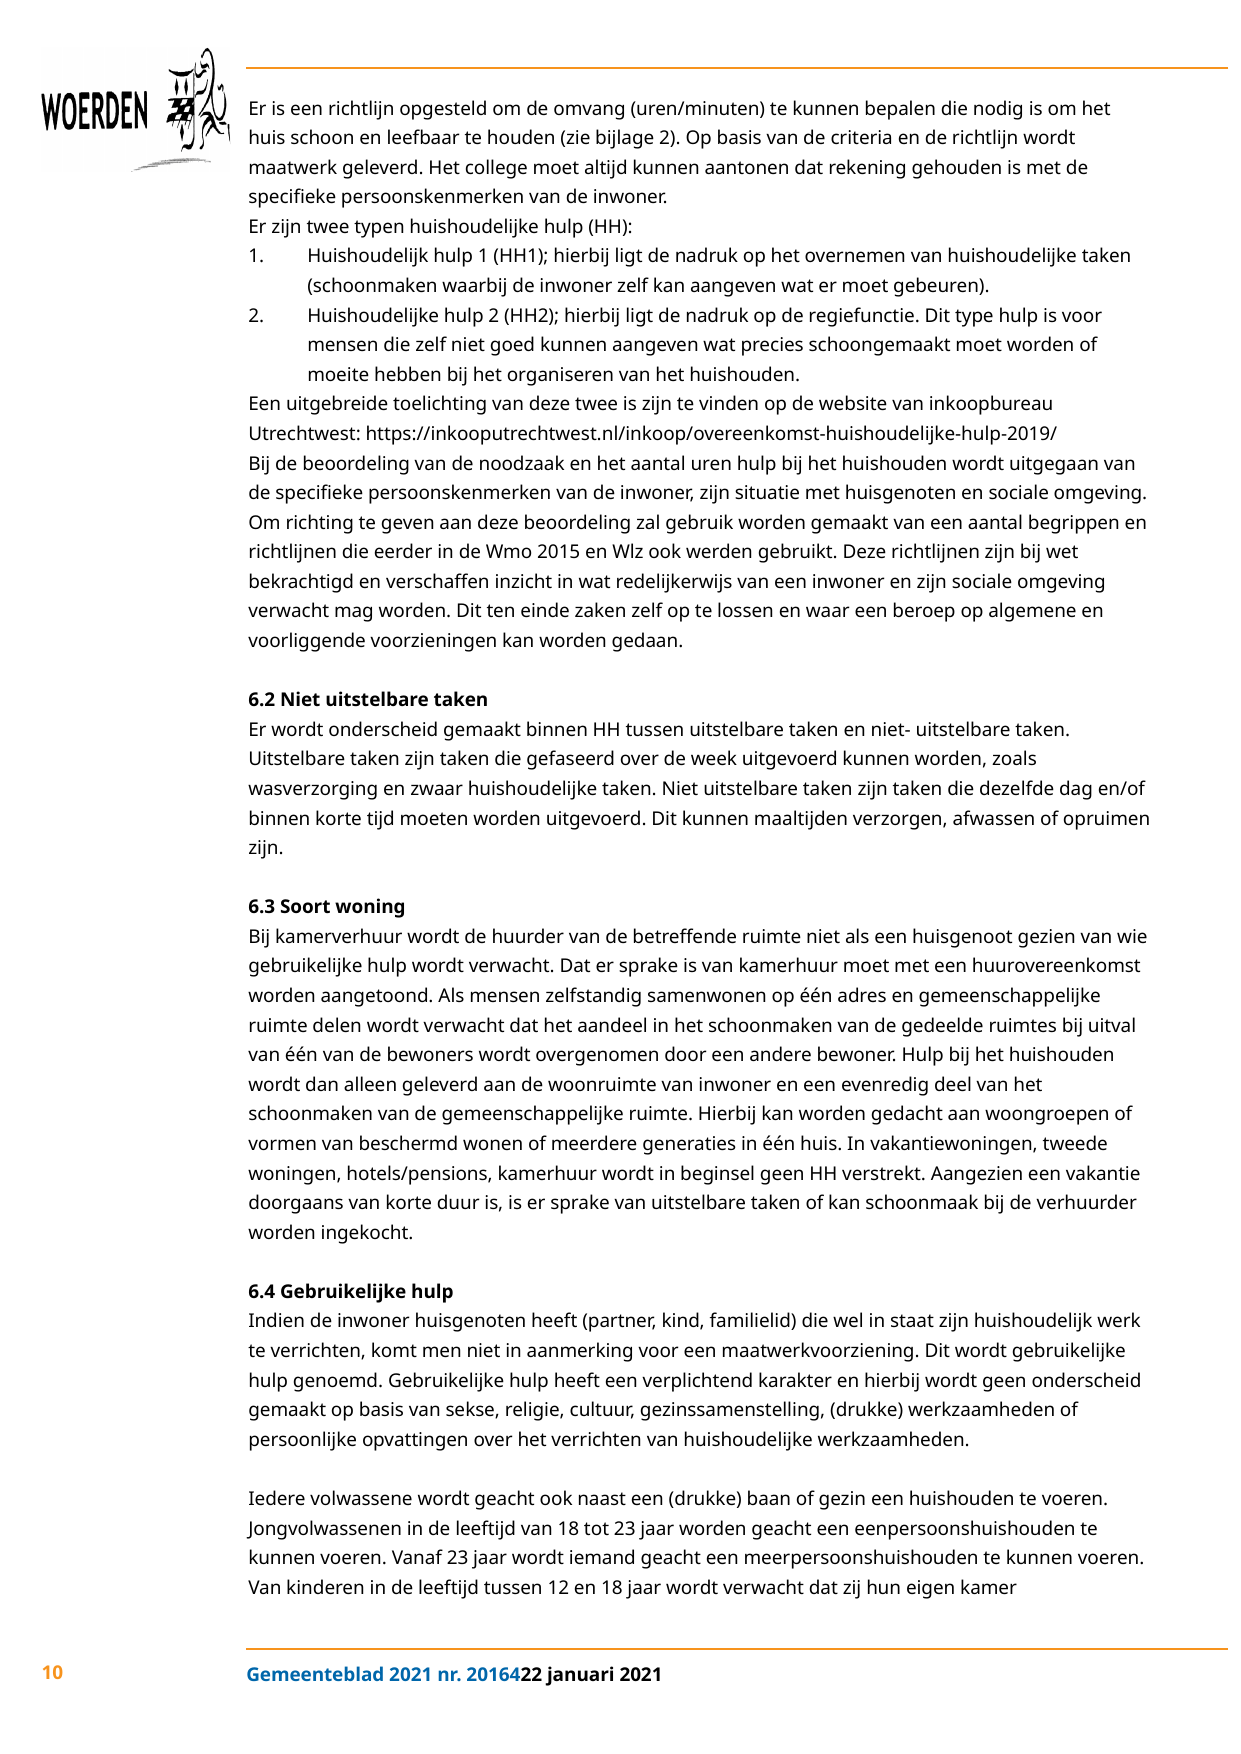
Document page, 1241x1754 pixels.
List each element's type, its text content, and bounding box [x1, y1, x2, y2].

picture [41, 47, 231, 172]
text 6.2 Niet uitstelbare taken [248, 686, 1152, 712]
text Er wordt onderscheid gemaakt binnen HH tussen uitstelbare taken en niet- uitstelbare taken. Uitstelbare taken zijn taken die gefaseerd over de week uitgevoerd kunnen worden, zoals wasverzorging en zwaar huishoudelijke taken. Niet uitstelbare taken zijn taken die dezelfde dag en/of binnen korte tijd moeten worden uitgevoerd. Dit kunnen maaltijden verzorgen, afwassen of opruimen zijn. [248, 716, 1152, 860]
text Een uitgebreide toelichting van deze twee is zijn te vinden op de website van inkoopbureau Utrechtwest: https://inkooputrechtwest.nl/inkoop/overeenkomst-huishoudelijke-hulp-2019/ [248, 391, 1152, 446]
text 6.4 Gebruikelijke hulp [248, 1278, 1152, 1304]
list Huishoudelijk hulp 1 (HH1); hierbij ligt de nadruk op het overnemen van huishoudelijke taken (schoonmaken waarbij de inwoner zelf kan aangeven wat er moet gebeuren). [248, 243, 1152, 298]
text Bij kamerverhuur wordt de huurder van de betreffende ruimte niet als een huisgenoot gezien van wie gebruikelijke hulp wordt verwacht. Dat er sprake is van kamerhuur moet met een huurovereenkomst worden aangetoond. Als mensen zelfstandig samenwonen op één adres en gemeenschappelijke ruimte delen wordt verwacht dat het aandeel in het schoonmaken van de gedeelde ruimtes bij uitval van één van de bewoners wordt overgenomen door een andere bewoner. Hulp bij het huishouden wordt dan alleen geleverd aan de woonruimte van inwoner en een evenredig deel van het schoonmaken van de gemeenschappelijke ruimte. Hierbij kan worden gedacht aan woongroepen of vormen van beschermd wonen of meerdere generaties in één huis. In vakantiewoningen, tweede woningen, hotels/pensions, kamerhuur wordt in beginsel geen HH verstrekt. Aangezien een vakantie doorgaans van korte duur is, is er sprake van uitstelbare taken of kan schoonmaak bij de verhuurder worden ingekocht. [248, 923, 1152, 1245]
text Er zijn twee typen huishoudelijke hulp (HH): [248, 213, 1152, 239]
text Iedere volwassene wordt geacht ook naast een (drukke) baan of gezin een huishouden te voeren. Jongvolwassenen in de leeftijd van 18 tot 23 jaar worden geacht een eenpersoonshuishouden te kunnen voeren. Vanaf 23 jaar wordt iemand geacht een meerpersoonshuishouden te kunnen voeren. Van kinderen in de leeftijd tussen 12 en 18 jaar wordt verwacht dat zij hun eigen kamer [248, 1485, 1152, 1600]
text Bij de beoordeling van de noodzaak en het aantal uren hulp bij het huishouden wordt uitgegaan van de specifieke persoonskenmerken van de inwoner, zijn situatie met huisgenoten en sociale omgeving. Om richting te geven aan deze beoordeling zal gebruik worden gemaakt van een aantal begrippen en richtlijnen die eerder in de Wmo 2015 en Wlz ook werden gebruikt. Deze richtlijnen zijn bij wet bekrachtigd en verschaffen inzicht in wat redelijkerwijs van een inwoner en zijn sociale omgeving verwacht mag worden. Dit ten einde zaken zelf op te lossen en waar een beroep op algemene en voorliggende voorzieningen kan worden gedaan. [248, 450, 1152, 653]
list Huishoudelijke hulp 2 (HH2); hierbij ligt de nadruk op de regiefunctie. Dit type hulp is voor mensen die zelf niet goed kunnen aangeven wat precies schoongemaakt moet worden of moeite hebben bij het organiseren van het huishouden. [248, 302, 1152, 387]
text Indien de inwoner huisgenoten heeft (partner, kind, familielid) die wel in staat zijn huishoudelijk werk te verrichten, komt men niet in aanmerking voor een maatwerkvoorziening. Dit wordt gebruikelijke hulp genoemd. Gebruikelijke hulp heeft een verplichtend karakter en hierbij wordt geen onderscheid gemaakt op basis van sekse, religie, cultuur, gezinssamenstelling, (drukke) werkzaamheden of persoonlijke opvattingen over het verrichten van huishoudelijke werkzaamheden. [248, 1308, 1152, 1452]
text Er is een richtlijn opgesteld om de omvang (uren/minuten) te kunnen bepalen die nodig is om het huis schoon en leefbaar te houden (zie bijlage 2). Op basis van de criteria en de richtlijn wordt maatwerk geleverd. Het college moet altijd kunnen aantonen dat rekening gehouden is met de specifieke persoonskenmerken van de inwoner. [248, 95, 1152, 209]
text 6.3 Soort woning [248, 893, 1152, 919]
